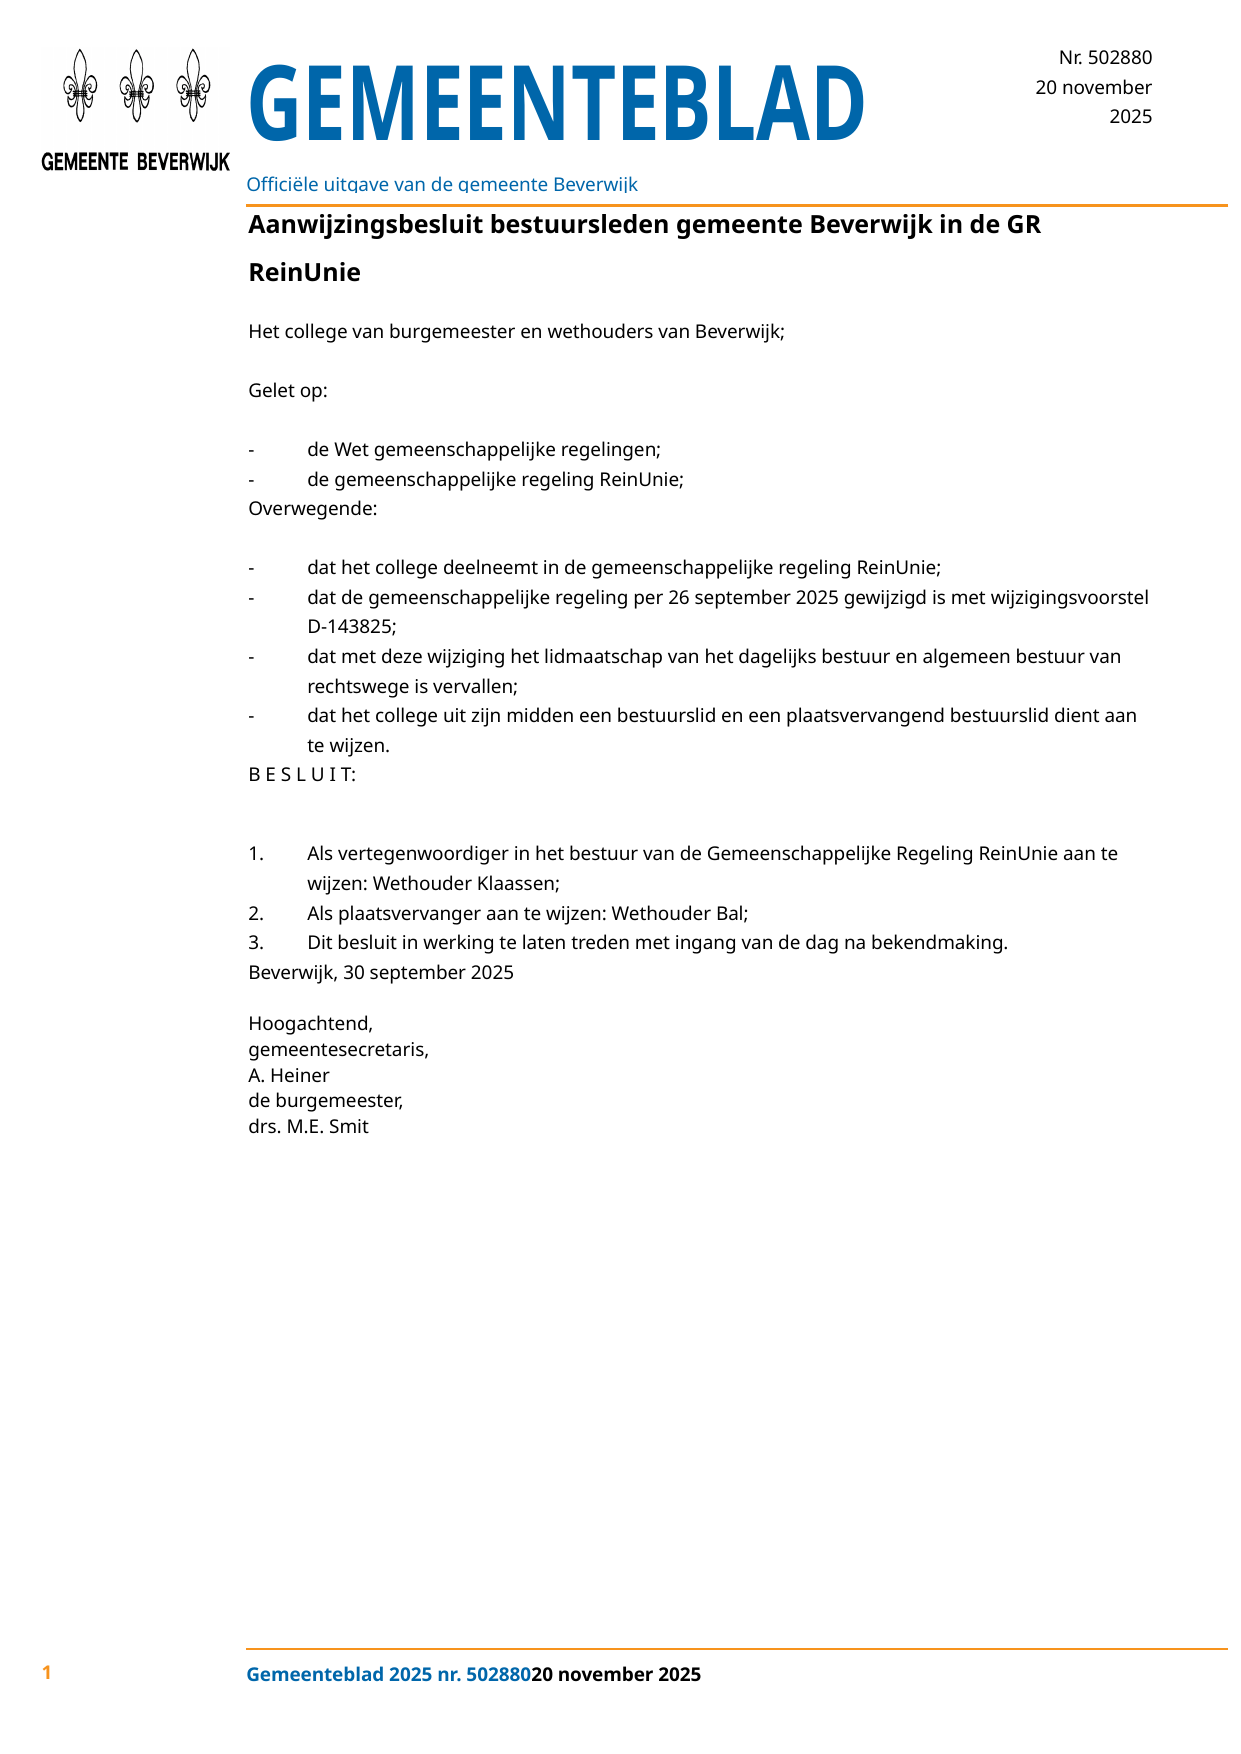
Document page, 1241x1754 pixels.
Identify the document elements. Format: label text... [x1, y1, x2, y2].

text gemeentesecretaris, [248, 1036, 1152, 1062]
list Als vertegenwoordiger in het bestuur van de Gemeenschappelijke Regeling ReinUnie aan te wijzen: Wethouder Klaassen; [248, 841, 1152, 896]
text Aanwijzingsbesluit bestuursleden gemeente Beverwijk in de GR ReinUnie [248, 207, 1152, 288]
list dat het college deelneemt in de gemeenschappelijke regeling ReinUnie; [248, 554, 1152, 580]
picture [41, 47, 231, 172]
text Gelet op: [248, 377, 1152, 403]
list Als plaatsvervanger aan te wijzen: Wethouder Bal; [248, 900, 1152, 925]
list dat met deze wijziging het lidmaatschap van het dagelijks bestuur en algemeen bestuur van rechtswege is vervallen; [248, 643, 1152, 699]
text de burgemeester, [248, 1087, 1152, 1113]
list dat het college uit zijn midden een bestuurslid en een plaatsvervangend bestuurslid dient aan te wijzen. [248, 702, 1152, 758]
text Beverwijk, 30 september 2025 [248, 959, 1152, 984]
text Hoogachtend, [248, 1010, 1152, 1036]
list de gemeenschappelijke regeling ReinUnie; [248, 466, 1152, 492]
text drs. M.E. Smit [248, 1113, 1152, 1139]
text B E S L U I T: [248, 762, 1152, 787]
list dat de gemeenschappelijke regeling per 26 september 2025 gewijzigd is met wijzigingsvoorstel D-143825; [248, 584, 1152, 639]
text Het college van burgemeester en wethouders van Beverwijk; [248, 318, 1152, 344]
text A. Heiner [248, 1062, 1152, 1087]
list Dit besluit in werking te laten treden met ingang van de dag na bekendmaking. [248, 929, 1152, 955]
list de Wet gemeenschappelijke regelingen; [248, 436, 1152, 462]
text Overwegende: [248, 495, 1152, 521]
